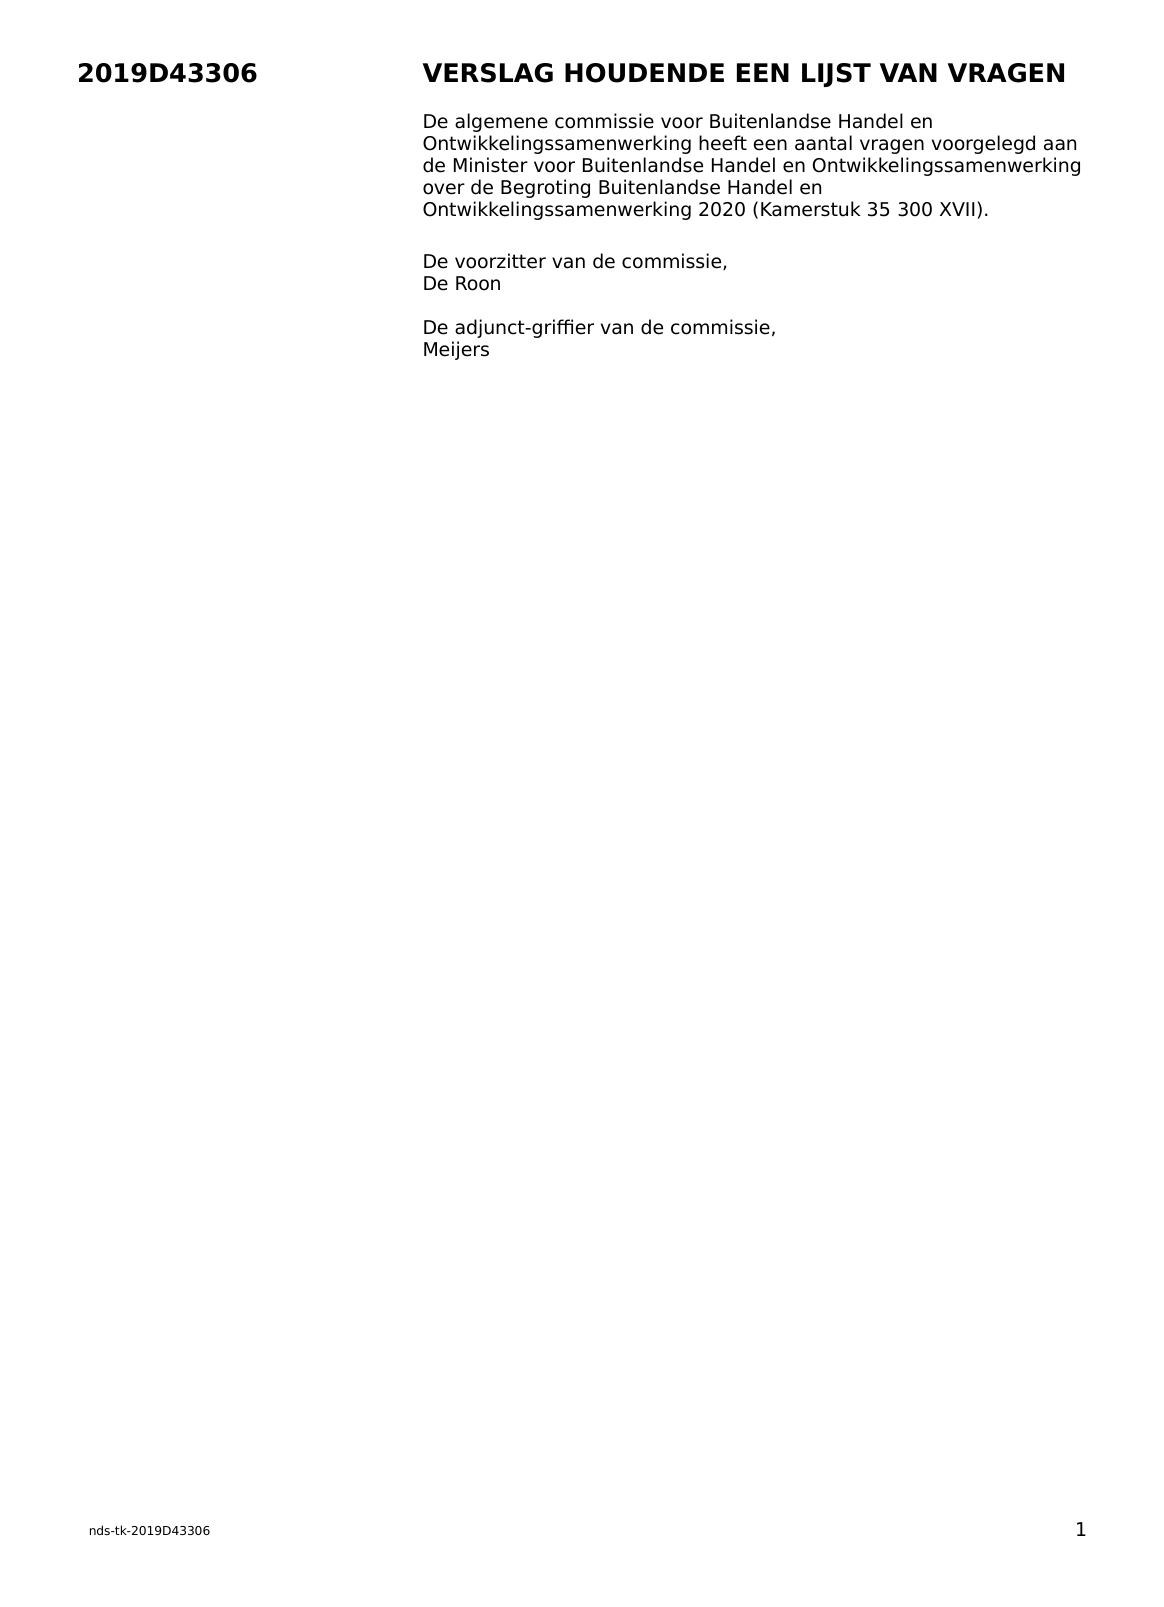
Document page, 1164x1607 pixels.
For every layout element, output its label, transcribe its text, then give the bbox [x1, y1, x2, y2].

text De voorzitter van de commissie, De Roon [422, 251, 1087, 295]
text nds-tk-2019D43306 [88, 1524, 323, 1538]
text De algemene commissie voor Buitenlandse Handel en Ontwikkelingssamenwerking heeft een aantal vragen voorgelegd aan de Minister voor Buitenlandse Handel en Ontwikkelingssamenwerking over de Begroting Buitenlandse Handel en Ontwikkelingssamenwerking 2020 (Kamerstuk 35 300 XVII). [422, 111, 1087, 221]
text De adjunct-griffier van de commissie, Meijers [422, 317, 1087, 361]
text 2019D43306 VERSLAG HOUDENDE EEN LIJST VAN VRAGEN [77, 59, 1087, 89]
